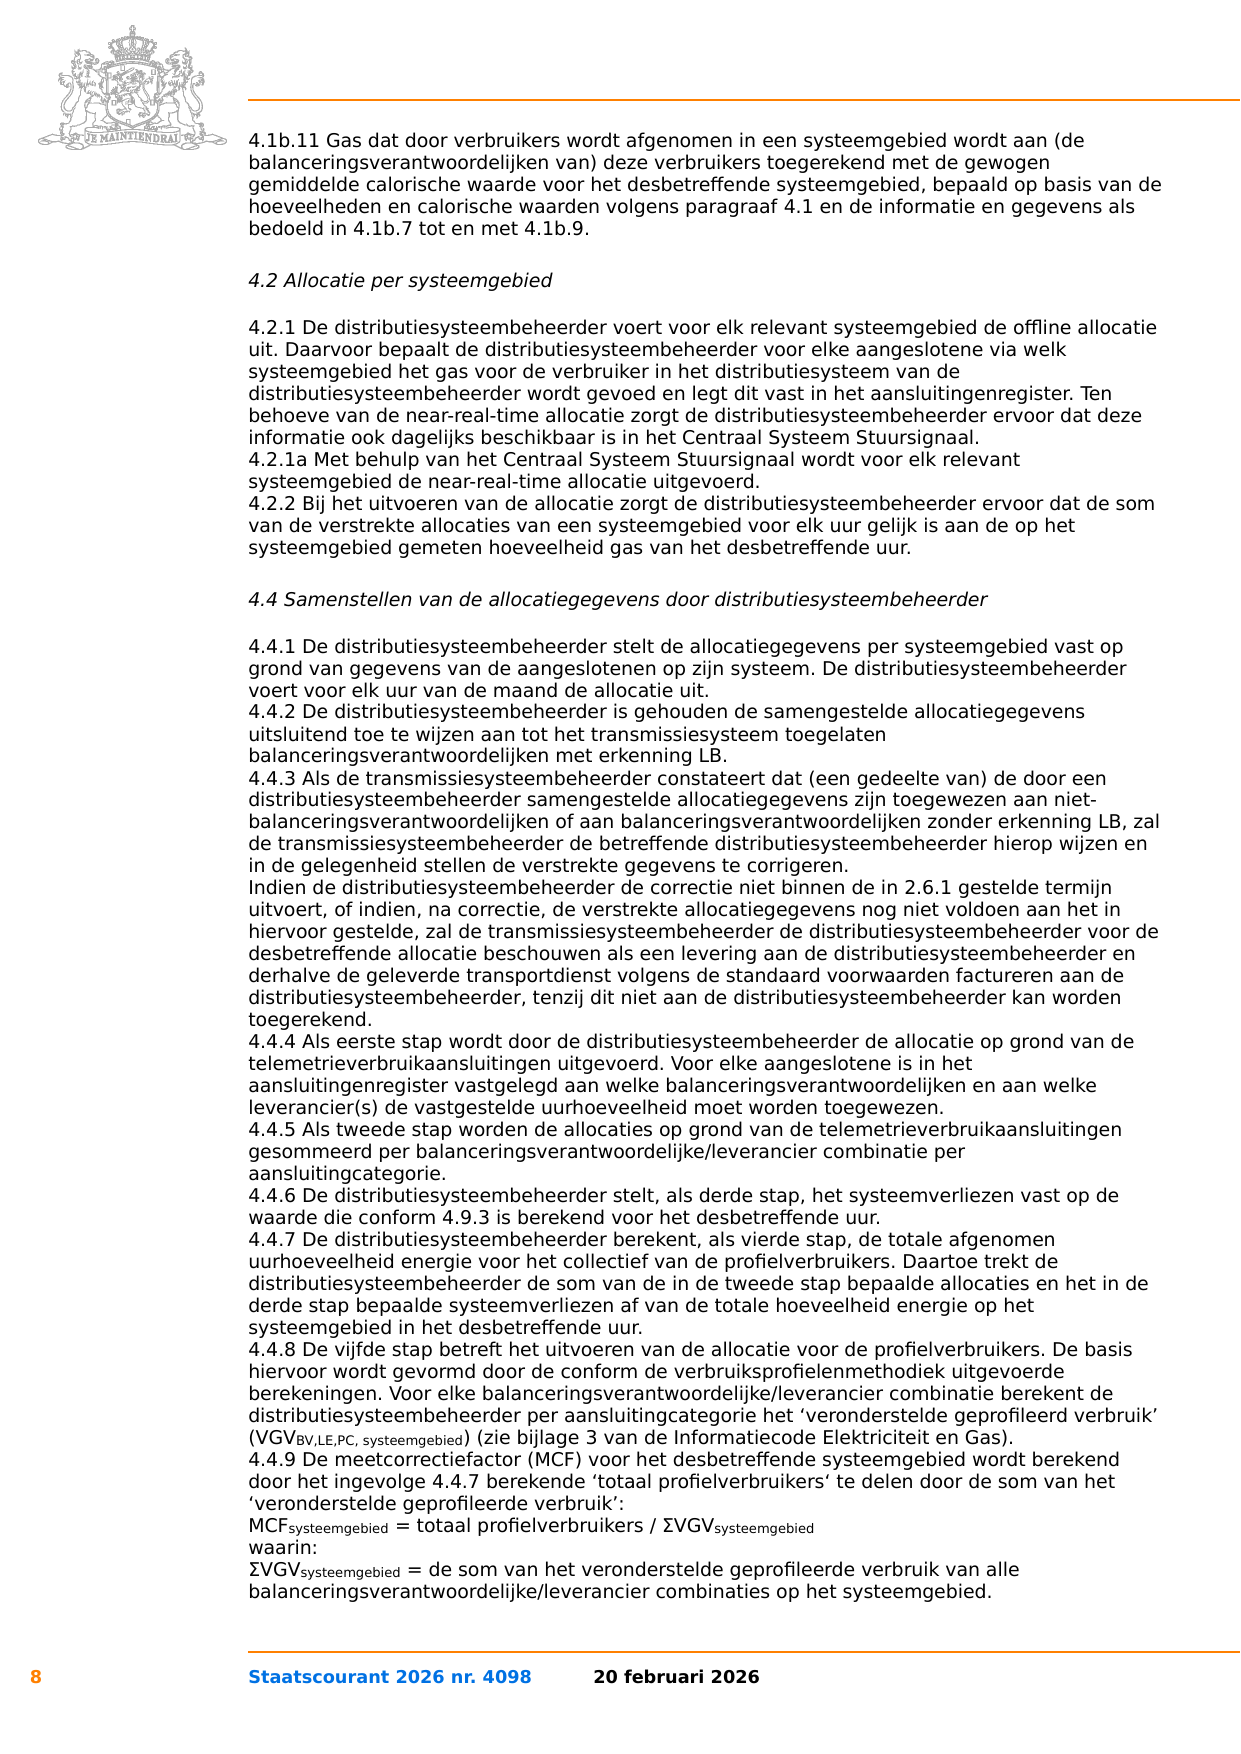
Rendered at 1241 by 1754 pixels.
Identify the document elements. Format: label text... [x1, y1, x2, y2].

text 4.4.9 De meetcorrectiefactor (MCF) voor het desbetreffende systeemgebied wordt berekend door het ingevolge 4.4.7 berekende ‘totaal profielverbruikers‘ te delen door de som van het ‘veronderstelde geprofileerde verbruik’: [248, 1449, 1163, 1515]
text 4.4.4 Als eerste stap wordt door de distributiesysteembeheerder de allocatie op grond van de telemetrieverbruikaansluitingen uitgevoerd. Voor elke aangeslotene is in het aansluitingenregister vastgelegd aan welke balanceringsverantwoordelijken en aan welke leverancier(s) de vastgestelde uurhoeveelheid moet worden toegewezen. [248, 1031, 1163, 1119]
text waarin: [248, 1537, 1163, 1559]
text ΣVGVsysteemgebied = de som van het veronderstelde geprofileerde verbruik van alle balanceringsverantwoordelijke/leverancier combinaties op het systeemgebied. [248, 1559, 1163, 1603]
text 4.4.1 De distributiesysteembeheerder stelt de allocatiegegevens per systeemgebied vast op grond van gegevens van de aangeslotenen op zijn systeem. De distributiesysteembeheerder voert voor elk uur van de maand de allocatie uit. [248, 636, 1163, 701]
text 4.4.6 De distributiesysteembeheerder stelt, als derde stap, het systeemverliezen vast op de waarde die conform 4.9.3 is berekend voor het desbetreffende uur. [248, 1185, 1163, 1229]
subtitle 4.2 Allocatie per systeemgebied [248, 270, 1163, 292]
text 4.4.5 Als tweede stap worden de allocaties op grond van de telemetrieverbruikaansluitingen gesommeerd per balanceringsverantwoordelijke/leverancier combinatie per aansluitingcategorie. [248, 1119, 1163, 1185]
text 4.4.7 De distributiesysteembeheerder berekent, als vierde stap, de totale afgenomen uurhoeveelheid energie voor het collectief van de profielverbruikers. Daartoe trekt de distributiesysteembeheerder de som van de in de tweede stap bepaalde allocaties en het in de derde stap bepaalde systeemverliezen af van de totale hoeveelheid energie op het systeemgebied in het desbetreffende uur. [248, 1229, 1163, 1339]
text 4.2.1 De distributiesysteembeheerder voert voor elk relevant systeemgebied de offline allocatie uit. Daarvoor bepaalt de distributiesysteembeheerder voor elke aangeslotene via welk systeemgebied het gas voor de verbruiker in het distributiesysteem van de distributiesysteembeheerder wordt gevoed en legt dit vast in het aansluitingenregister. Ten behoeve van de near-real-time allocatie zorgt de distributiesysteembeheerder ervoor dat deze informatie ook dagelijks beschikbaar is in het Centraal Systeem Stuursignaal. [248, 317, 1163, 449]
subtitle 4.4 Samenstellen van de allocatiegegevens door distributiesysteembeheerder [248, 588, 1163, 611]
text 4.4.3 Als de transmissiesysteembeheerder constateert dat (een gedeelte van) de door een distributiesysteembeheerder samengestelde allocatiegegevens zijn toegewezen aan niet- balanceringsverantwoordelijken of aan balanceringsverantwoordelijken zonder erkenning LB, zal de transmissiesysteembeheerder de betreffende distributiesysteembeheerder hierop wijzen en in de gelegenheid stellen de verstrekte gegevens te corrigeren. [248, 767, 1163, 877]
picture [38, 25, 227, 150]
text 4.1b.11 Gas dat door verbruikers wordt afgenomen in een systeemgebied wordt aan (de balanceringsverantwoordelijken van) deze verbruikers toegerekend met de gewogen gemiddelde calorische waarde voor het desbetreffende systeemgebied, bepaald op basis van de hoeveelheden en calorische waarden volgens paragraaf 4.1 en de informatie en gegevens als bedoeld in 4.1b.7 tot en met 4.1b.9. [248, 130, 1163, 240]
text MCFsysteemgebied = totaal profielverbruikers / ΣVGVsysteemgebied [248, 1515, 1163, 1537]
text 4.4.2 De distributiesysteembeheerder is gehouden de samengestelde allocatiegegevens uitsluitend toe te wijzen aan tot het transmissiesysteem toegelaten balanceringsverantwoordelijken met erkenning LB. [248, 701, 1163, 767]
text 4.2.2 Bij het uitvoeren van de allocatie zorgt de distributiesysteembeheerder ervoor dat de som van de verstrekte allocaties van een systeemgebied voor elk uur gelijk is aan de op het systeemgebied gemeten hoeveelheid gas van het desbetreffende uur. [248, 493, 1163, 558]
text Indien de distributiesysteembeheerder de correctie niet binnen de in 2.6.1 gestelde termijn uitvoert, of indien, na correctie, de verstrekte allocatiegegevens nog niet voldoen aan het in hiervoor gestelde, zal de transmissiesysteembeheerder de distributiesysteembeheerder voor de desbetreffende allocatie beschouwen als een levering aan de distributiesysteembeheerder en derhalve de geleverde transportdienst volgens de standaard voorwaarden factureren aan de distributiesysteembeheerder, tenzij dit niet aan de distributiesysteembeheerder kan worden toegerekend. [248, 877, 1163, 1031]
text 4.2.1a Met behulp van het Centraal Systeem Stuursignaal wordt voor elk relevant systeemgebied de near-real-time allocatie uitgevoerd. [248, 449, 1163, 493]
text 4.4.8 De vijfde stap betreft het uitvoeren van de allocatie voor de profielverbruikers. De basis hiervoor wordt gevormd door de conform de verbruiksprofielenmethodiek uitgevoerde berekeningen. Voor elke balanceringsverantwoordelijke/leverancier combinatie berekent de distributiesysteembeheerder per aansluitingcategorie het ‘veronderstelde geprofileerd verbruik’ (VGVBV,LE,PC, systeemgebied) (zie bijlage 3 van de Informatiecode Elektriciteit en Gas). [248, 1339, 1163, 1449]
